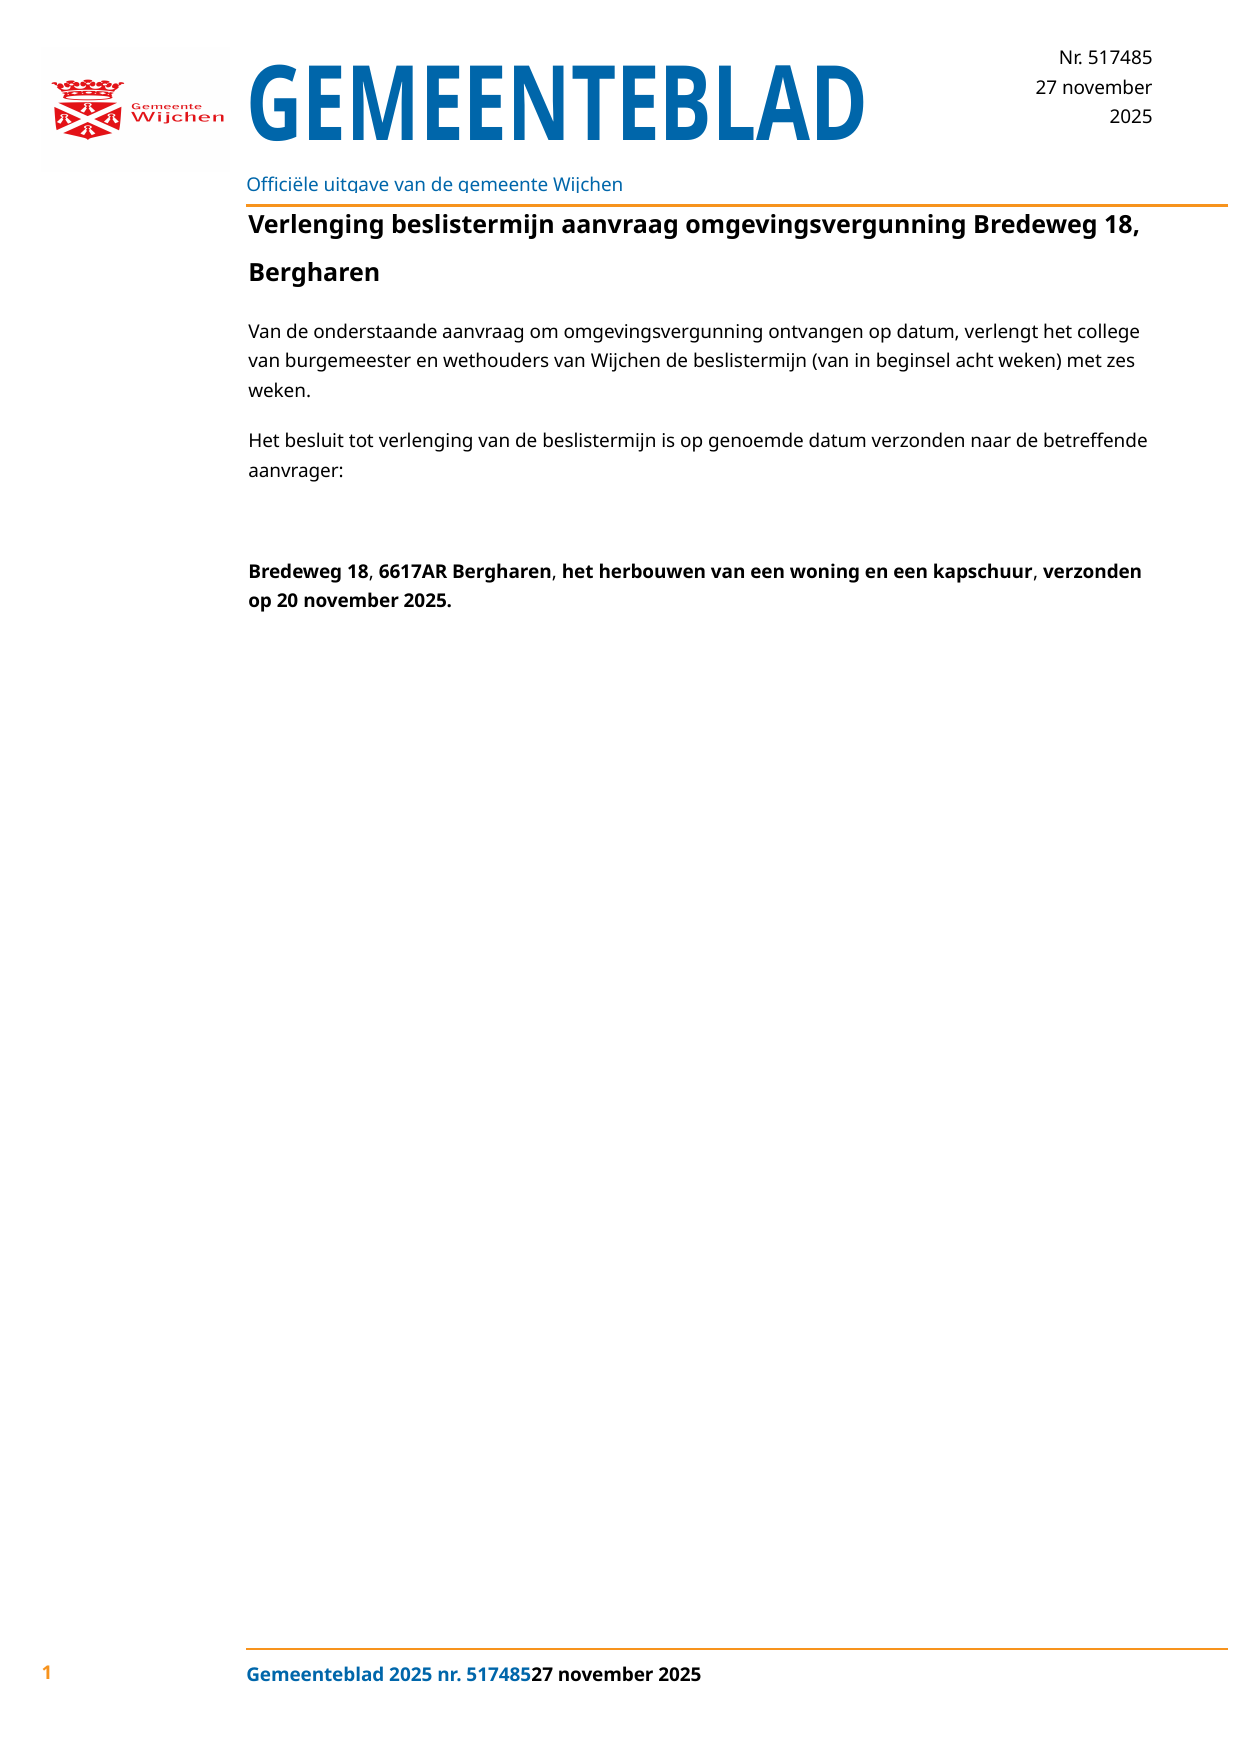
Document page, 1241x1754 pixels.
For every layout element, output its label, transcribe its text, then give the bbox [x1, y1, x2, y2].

text Verlenging beslistermijn aanvraag omgevingsvergunning Bredeweg 18, Bergharen [248, 207, 1152, 288]
text Bredeweg 18, 6617AR Bergharen, het herbouwen van een woning en een kapschuur, verzonden op 20 november 2025. [248, 558, 1152, 613]
text Van de onderstaande aanvraag om omgevingsvergunning ontvangen op datum, verlengt het college van burgemeester en wethouders van Wijchen de beslistermijn (van in beginsel acht weken) met zes weken. [248, 318, 1152, 403]
text Het besluit tot verlenging van de beslistermijn is op genoemde datum verzonden naar de betreffende aanvrager: [248, 427, 1152, 483]
picture [41, 47, 231, 172]
